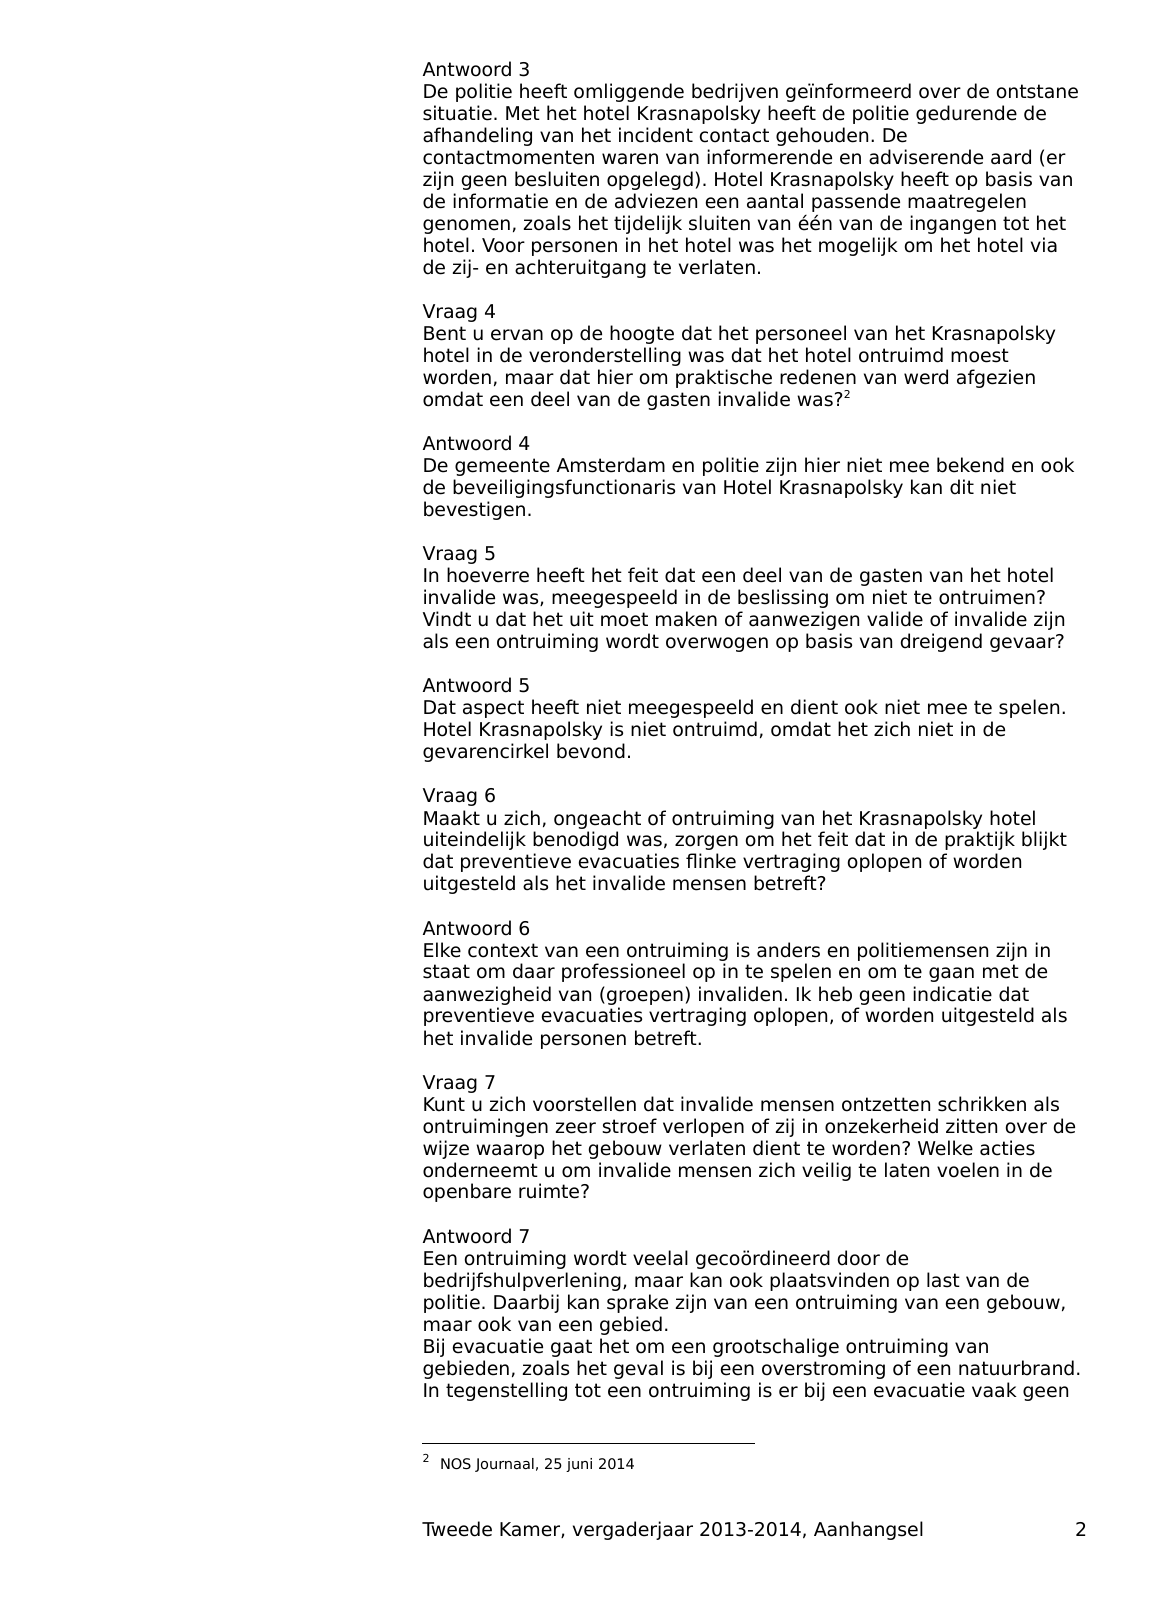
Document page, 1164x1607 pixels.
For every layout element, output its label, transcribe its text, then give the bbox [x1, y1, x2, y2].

text Vraag 5 [422, 543, 1087, 565]
text Antwoord 6 [422, 917, 1087, 939]
text Kunt u zich voorstellen dat invalide mensen ontzetten schrikken als ontruimingen zeer stroef verlopen of zij in onzekerheid zitten over de wijze waarop het gebouw verlaten dient te worden? Welke acties onderneemt u om invalide mensen zich veilig te laten voelen in de openbare ruimte? [422, 1093, 1087, 1203]
text In hoeverre heeft het feit dat een deel van de gasten van het hotel invalide was, meegespeeld in de beslissing om niet te ontruimen? Vindt u dat het uit moet maken of aanwezigen valide of invalide zijn als een ontruiming wordt overwogen op basis van dreigend gevaar? [422, 565, 1087, 653]
text De gemeente Amsterdam en politie zijn hier niet mee bekend en ook de beveiligingsfunctionaris van Hotel Krasnapolsky kan dit niet bevestigen. [422, 455, 1087, 521]
text Antwoord 5 [422, 675, 1087, 697]
text Antwoord 4 [422, 433, 1087, 455]
text Antwoord 3 [422, 59, 1087, 81]
text NOS Journaal, 25 juni 2014 [422, 1452, 1087, 1474]
text De politie heeft omliggende bedrijven geïnformeerd over de ontstane situatie. Met het hotel Krasnapolsky heeft de politie gedurende de afhandeling van het incident contact gehouden. De contactmomenten waren van informerende en adviserende aard (er zijn geen besluiten opgelegd). Hotel Krasnapolsky heeft op basis van de informatie en de adviezen een aantal passende maatregelen genomen, zoals het tijdelijk sluiten van één van de ingangen tot het hotel. Voor personen in het hotel was het mogelijk om het hotel via de zij- en achteruitgang te verlaten. [422, 81, 1087, 279]
text Antwoord 7 [422, 1226, 1087, 1248]
text Vraag 6 [422, 785, 1087, 807]
text Vraag 4 [422, 301, 1087, 323]
text Vraag 7 [422, 1072, 1087, 1093]
text Elke context van een ontruiming is anders en politiemensen zijn in staat om daar professioneel op in te spelen en om te gaan met de aanwezigheid van (groepen) invaliden. Ik heb geen indicatie dat preventieve evacuaties vertraging oplopen, of worden uitgesteld als het invalide personen betreft. [422, 939, 1087, 1049]
text Maakt u zich, ongeacht of ontruiming van het Krasnapolsky hotel uiteindelijk benodigd was, zorgen om het feit dat in de praktijk blijkt dat preventieve evacuaties flinke vertraging oplopen of worden uitgesteld als het invalide mensen betreft? [422, 807, 1087, 895]
text Bij evacuatie gaat het om een grootschalige ontruiming van gebieden, zoals het geval is bij een overstroming of een natuurbrand. In tegenstelling tot een ontruiming is er bij een evacuatie vaak geen [422, 1336, 1087, 1401]
text Bent u ervan op de hoogte dat het personeel van het Krasnapolsky hotel in de veronderstelling was dat het hotel ontruimd moest worden, maar dat hier om praktische redenen van werd afgezien omdat een deel van de gasten invalide was? [422, 323, 1087, 411]
text Een ontruiming wordt veelal gecoördineerd door de bedrijfshulpverlening, maar kan ook plaatsvinden op last van de politie. Daarbij kan sprake zijn van een ontruiming van een gebouw, maar ook van een gebied. [422, 1248, 1087, 1336]
text Dat aspect heeft niet meegespeeld en dient ook niet mee te spelen. Hotel Krasnapolsky is niet ontruimd, omdat het zich niet in de gevarencirkel bevond. [422, 697, 1087, 763]
